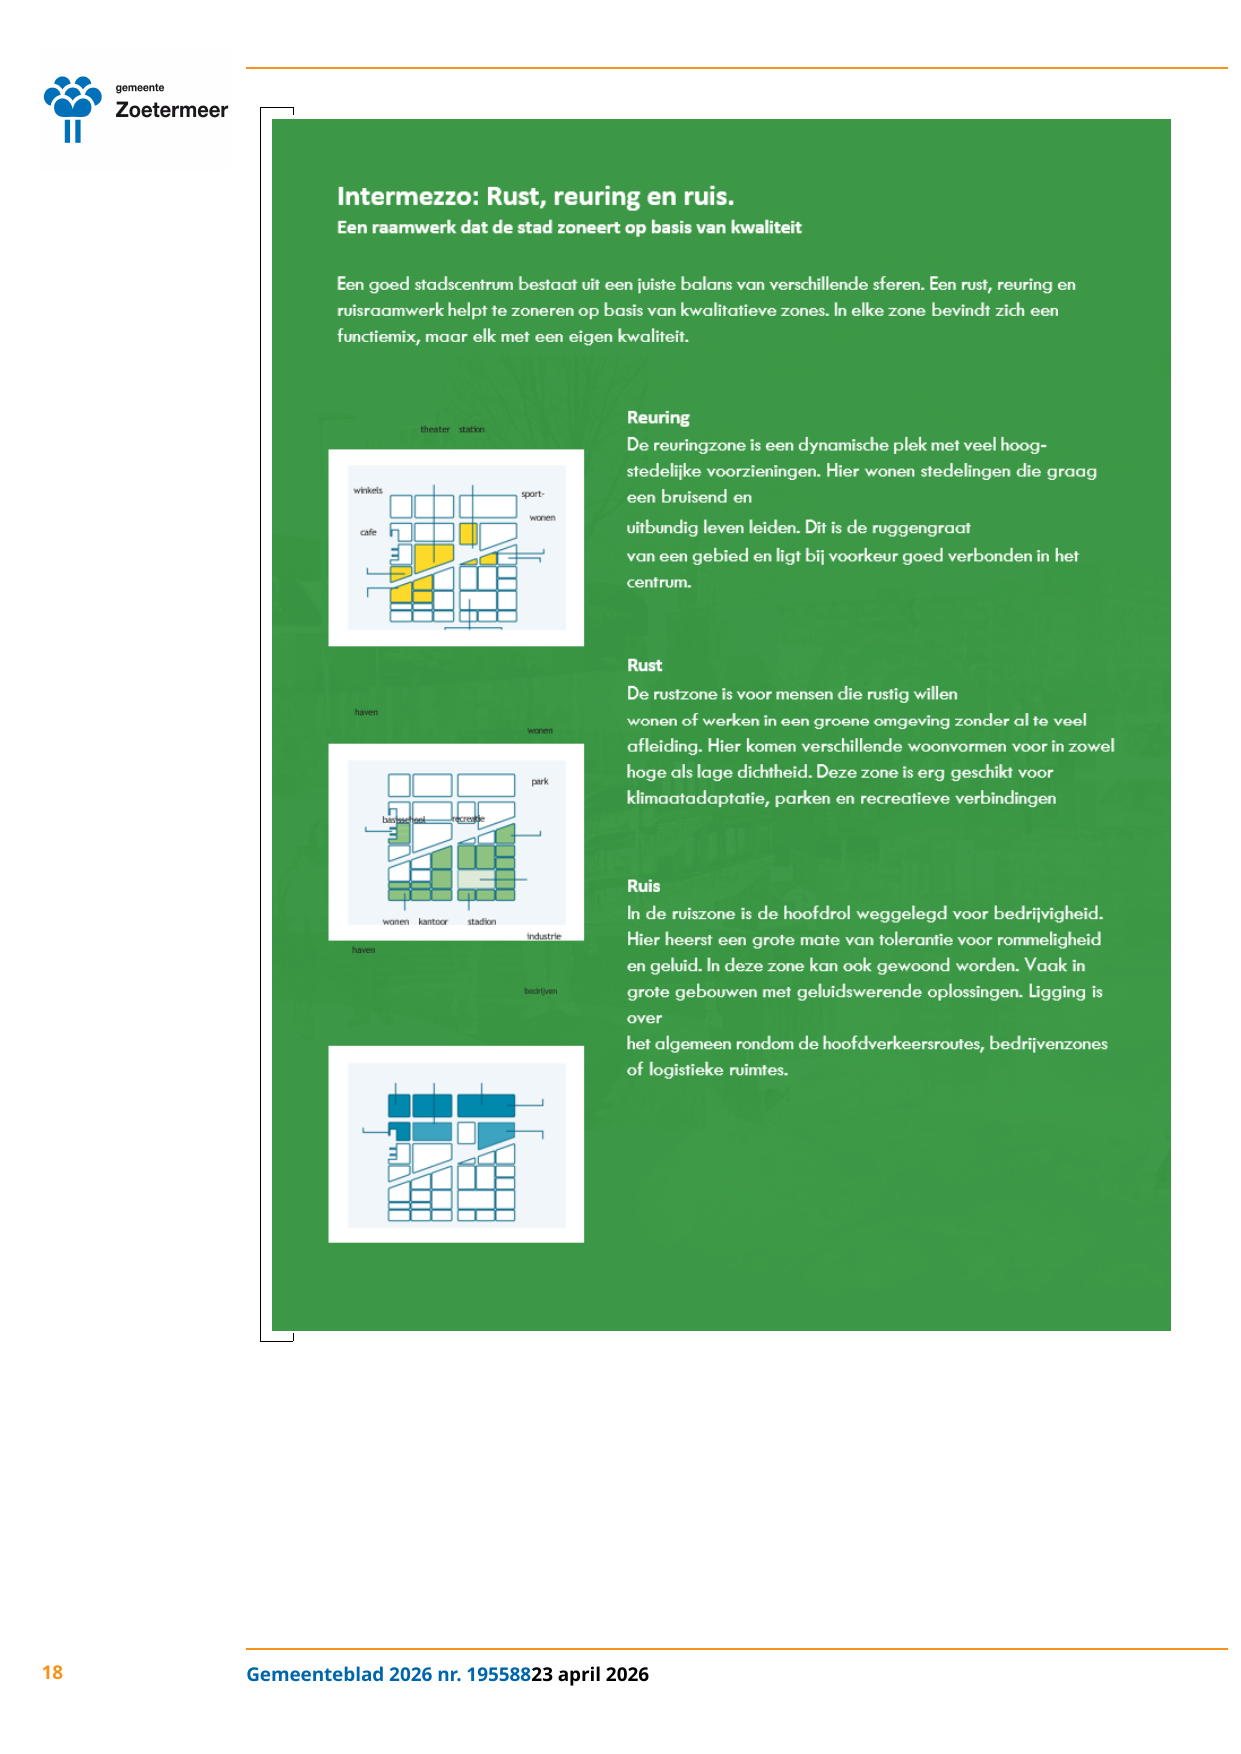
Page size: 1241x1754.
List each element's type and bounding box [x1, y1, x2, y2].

picture [41, 47, 231, 172]
picture [268, 115, 1173, 1333]
